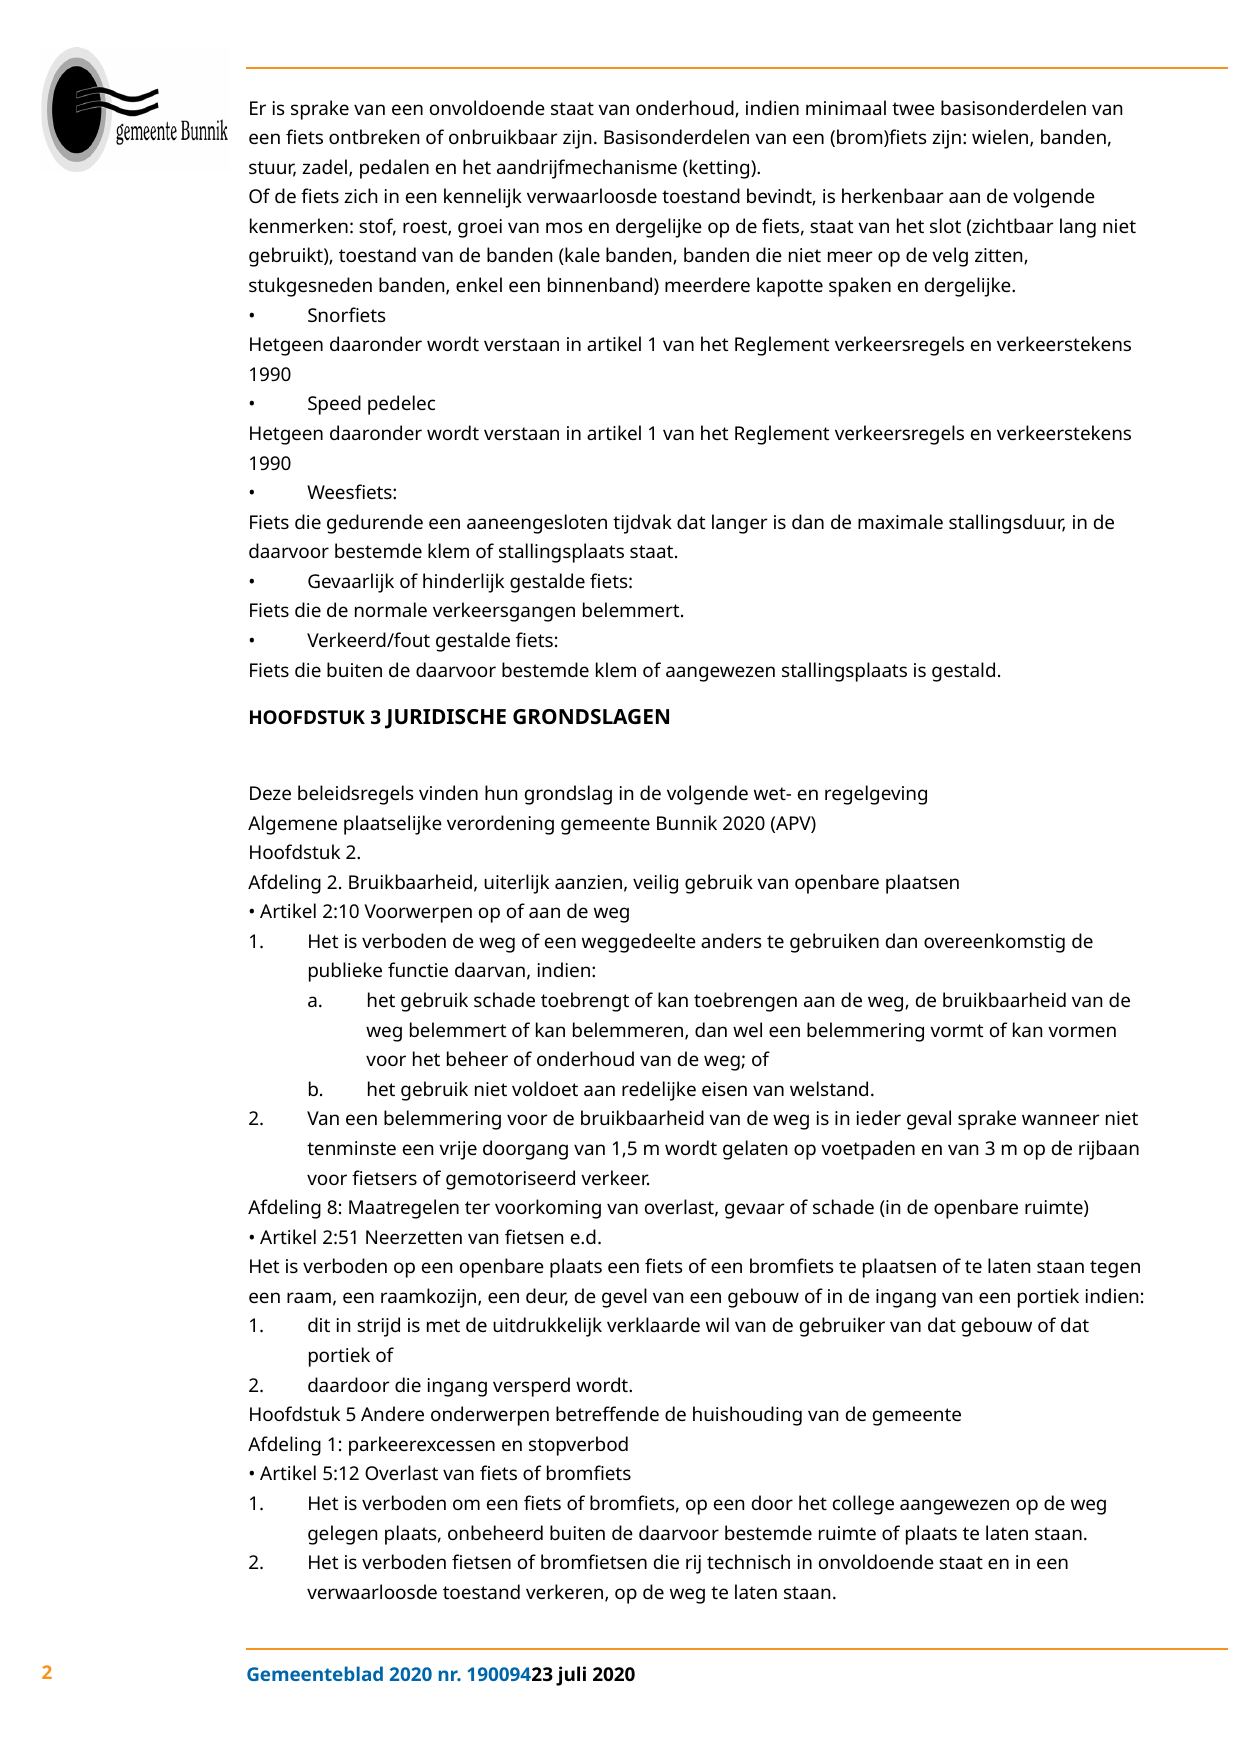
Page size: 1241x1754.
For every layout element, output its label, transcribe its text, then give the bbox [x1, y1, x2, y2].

text Fiets die de normale verkeersgangen belemmert. [248, 598, 1152, 623]
text Hoofdstuk 5 Andere onderwerpen betreffende de huishouding van de gemeente [248, 1401, 1152, 1427]
text Hetgeen daaronder wordt verstaan in artikel 1 van het Reglement verkeersregels en verkeerstekens 1990 [248, 331, 1152, 387]
list dit in strijd is met de uitdrukkelijk verklaarde wil van de gebruiker van dat gebouw of dat portiek of [248, 1313, 1152, 1368]
text Of de fiets zich in een kennelijk verwaarloosde toestand bevindt, is herkenbaar aan de volgende kenmerken: stof, roest, groei van mos en dergelijke op de fiets, staat van het slot (zichtbaar lang niet gebruikt), toestand van de banden (kale banden, banden die niet meer op de velg zitten, stukgesneden banden, enkel een binnenband) meerdere kapotte spaken en dergelijke. [248, 183, 1152, 298]
text • Artikel 5:12 Overlast van fiets of bromfiets [248, 1461, 1152, 1486]
text Afdeling 2. Bruikbaarheid, uiterlijk aanzien, veilig gebruik van openbare plaatsen [248, 869, 1152, 895]
text • Artikel 2:51 Neerzetten van fietsen e.d. [248, 1224, 1152, 1250]
list het gebruik niet voldoet aan redelijke eisen van welstand. [307, 1076, 1152, 1102]
text Het is verboden op een openbare plaats een fiets of een bromfiets te plaatsen of te laten staan tegen een raam, een raamkozijn, een deur, de gevel van een gebouw of in de ingang van een portiek indien: [248, 1253, 1152, 1309]
list Weesfiets: [248, 479, 1152, 505]
list Speed pedelec [248, 391, 1152, 416]
text Hetgeen daaronder wordt verstaan in artikel 1 van het Reglement verkeersregels en verkeerstekens 1990 [248, 420, 1152, 476]
text • Artikel 2:10 Voorwerpen op of aan de weg [248, 898, 1152, 924]
picture [41, 47, 231, 172]
text Fiets die gedurende een aaneengesloten tijdvak dat langer is dan de maximale stallingsduur, in de daarvoor bestemde klem of stallingsplaats staat. [248, 509, 1152, 564]
list Het is verboden de weg of een weggedeelte anders te gebruiken dan overeenkomstig de publieke functie daarvan, indien: [248, 928, 1152, 983]
text Afdeling 8: Maatregelen ter voorkoming van overlast, gevaar of schade (in de openbare ruimte) [248, 1194, 1152, 1220]
list Het is verboden om een fiets of bromfiets, op een door het college aangewezen op de weg gelegen plaats, onbeheerd buiten de daarvoor bestemde ruimte of plaats te laten staan. [248, 1490, 1152, 1546]
text Algemene plaatselijke verordening gemeente Bunnik 2020 (APV) [248, 810, 1152, 836]
list daardoor die ingang versperd wordt. [248, 1372, 1152, 1398]
list Snorfiets [248, 302, 1152, 328]
text Deze beleidsregels vinden hun grondslag in de volgende wet- en regelgeving [248, 780, 1152, 806]
list Het is verboden fietsen of bromfietsen die rij technisch in onvoldoende staat en in een verwaarloosde toestand verkeren, op de weg te laten staan. [248, 1549, 1152, 1605]
list Van een belemmering voor de bruikbaarheid van de weg is in ieder geval sprake wanneer niet tenminste een vrije doorgang van 1,5 m wordt gelaten op voetpaden en van 3 m op de rijbaan voor fietsers of gemotoriseerd verkeer. [248, 1106, 1152, 1191]
text Afdeling 1: parkeerexcessen en stopverbod [248, 1431, 1152, 1457]
text Er is sprake van een onvoldoende staat van onderhoud, indien minimaal twee basisonderdelen van een fiets ontbreken of onbruikbaar zijn. Basisonderdelen van een (brom)fiets zijn: wielen, banden, stuur, zadel, pedalen en het aandrijfmechanisme (ketting). [248, 95, 1152, 180]
text Hoofdstuk 2. [248, 839, 1152, 865]
text Fiets die buiten de daarvoor bestemde klem of aangewezen stallingsplaats is gestald. [248, 657, 1152, 683]
list Gevaarlijk of hinderlijk gestalde fiets: [248, 568, 1152, 594]
text HOOFDSTUK 3 JURIDISCHE GRONDSLAGEN [248, 702, 1152, 731]
list het gebruik schade toebrengt of kan toebrengen aan de weg, de bruikbaarheid van de weg belemmert of kan belemmeren, dan wel een belemmering vormt of kan vormen voor het beheer of onderhoud van de weg; of [307, 987, 1152, 1072]
list Verkeerd/fout gestalde fiets: [248, 627, 1152, 653]
